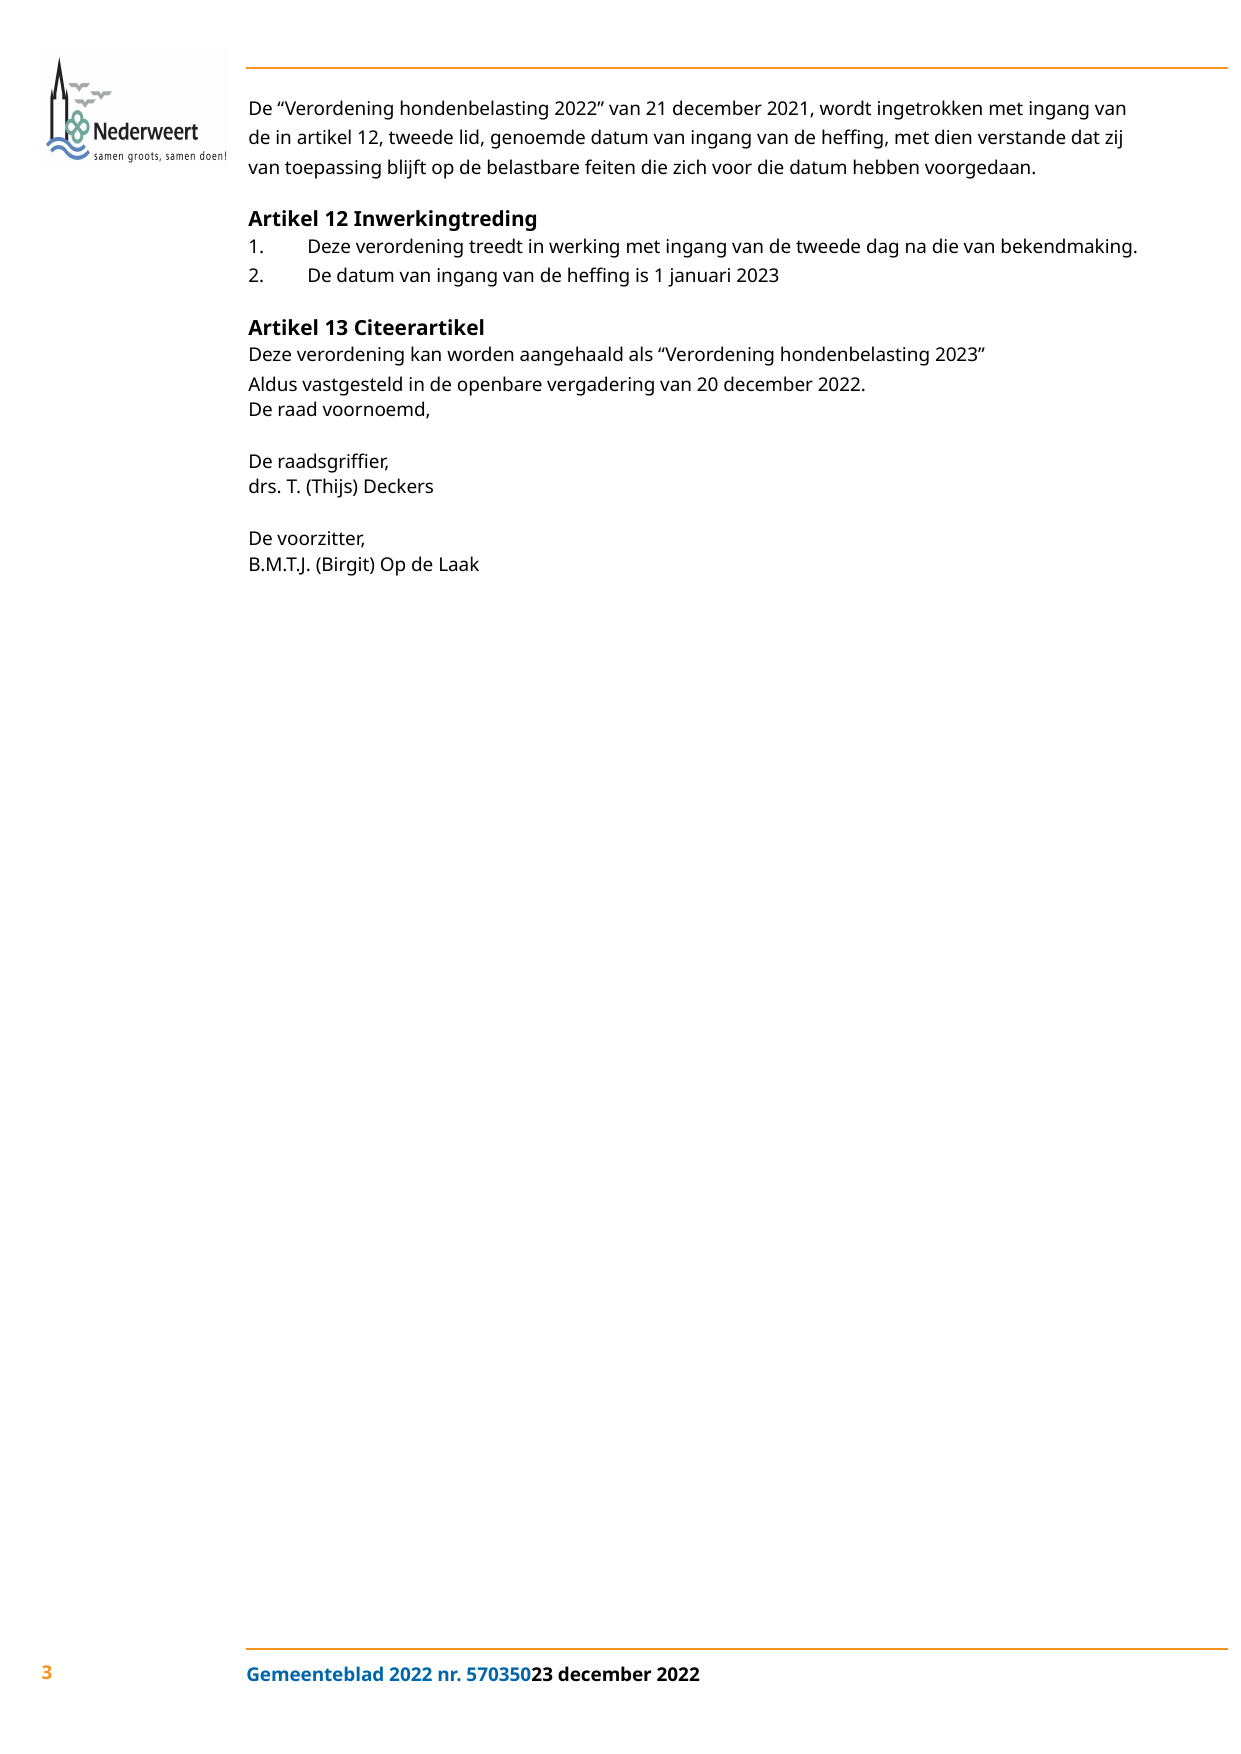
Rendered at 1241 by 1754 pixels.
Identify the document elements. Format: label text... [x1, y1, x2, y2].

text Deze verordening kan worden aangehaald als “Verordening hondenbelasting 2023” [248, 341, 1152, 367]
list Deze verordening treedt in werking met ingang van de tweede dag na die van bekendmaking. [248, 233, 1152, 258]
text De raad voornoemd, [248, 397, 1152, 422]
text drs. T. (Thijs) Deckers [248, 474, 1152, 499]
text De voorzitter, [248, 525, 1152, 551]
picture [41, 47, 231, 172]
text Artikel 13 Citeerartikel [248, 313, 1152, 341]
text De raadsgriffier, [248, 448, 1152, 474]
text Artikel 12 Inwerkingtreding [248, 204, 1152, 233]
text De “Verordening hondenbelasting 2022” van 21 december 2021, wordt ingetrokken met ingang van de in artikel 12, tweede lid, genoemde datum van ingang van de heffing, met dien verstande dat zij van toepassing blijft op de belastbare feiten die zich voor die datum hebben voorgedaan. [248, 95, 1152, 180]
text B.M.T.J. (Birgit) Op de Laak [248, 551, 1152, 577]
list De datum van ingang van de heffing is 1 januari 2023 [248, 262, 1152, 288]
text Aldus vastgesteld in de openbare vergadering van 20 december 2022. [248, 371, 1152, 397]
